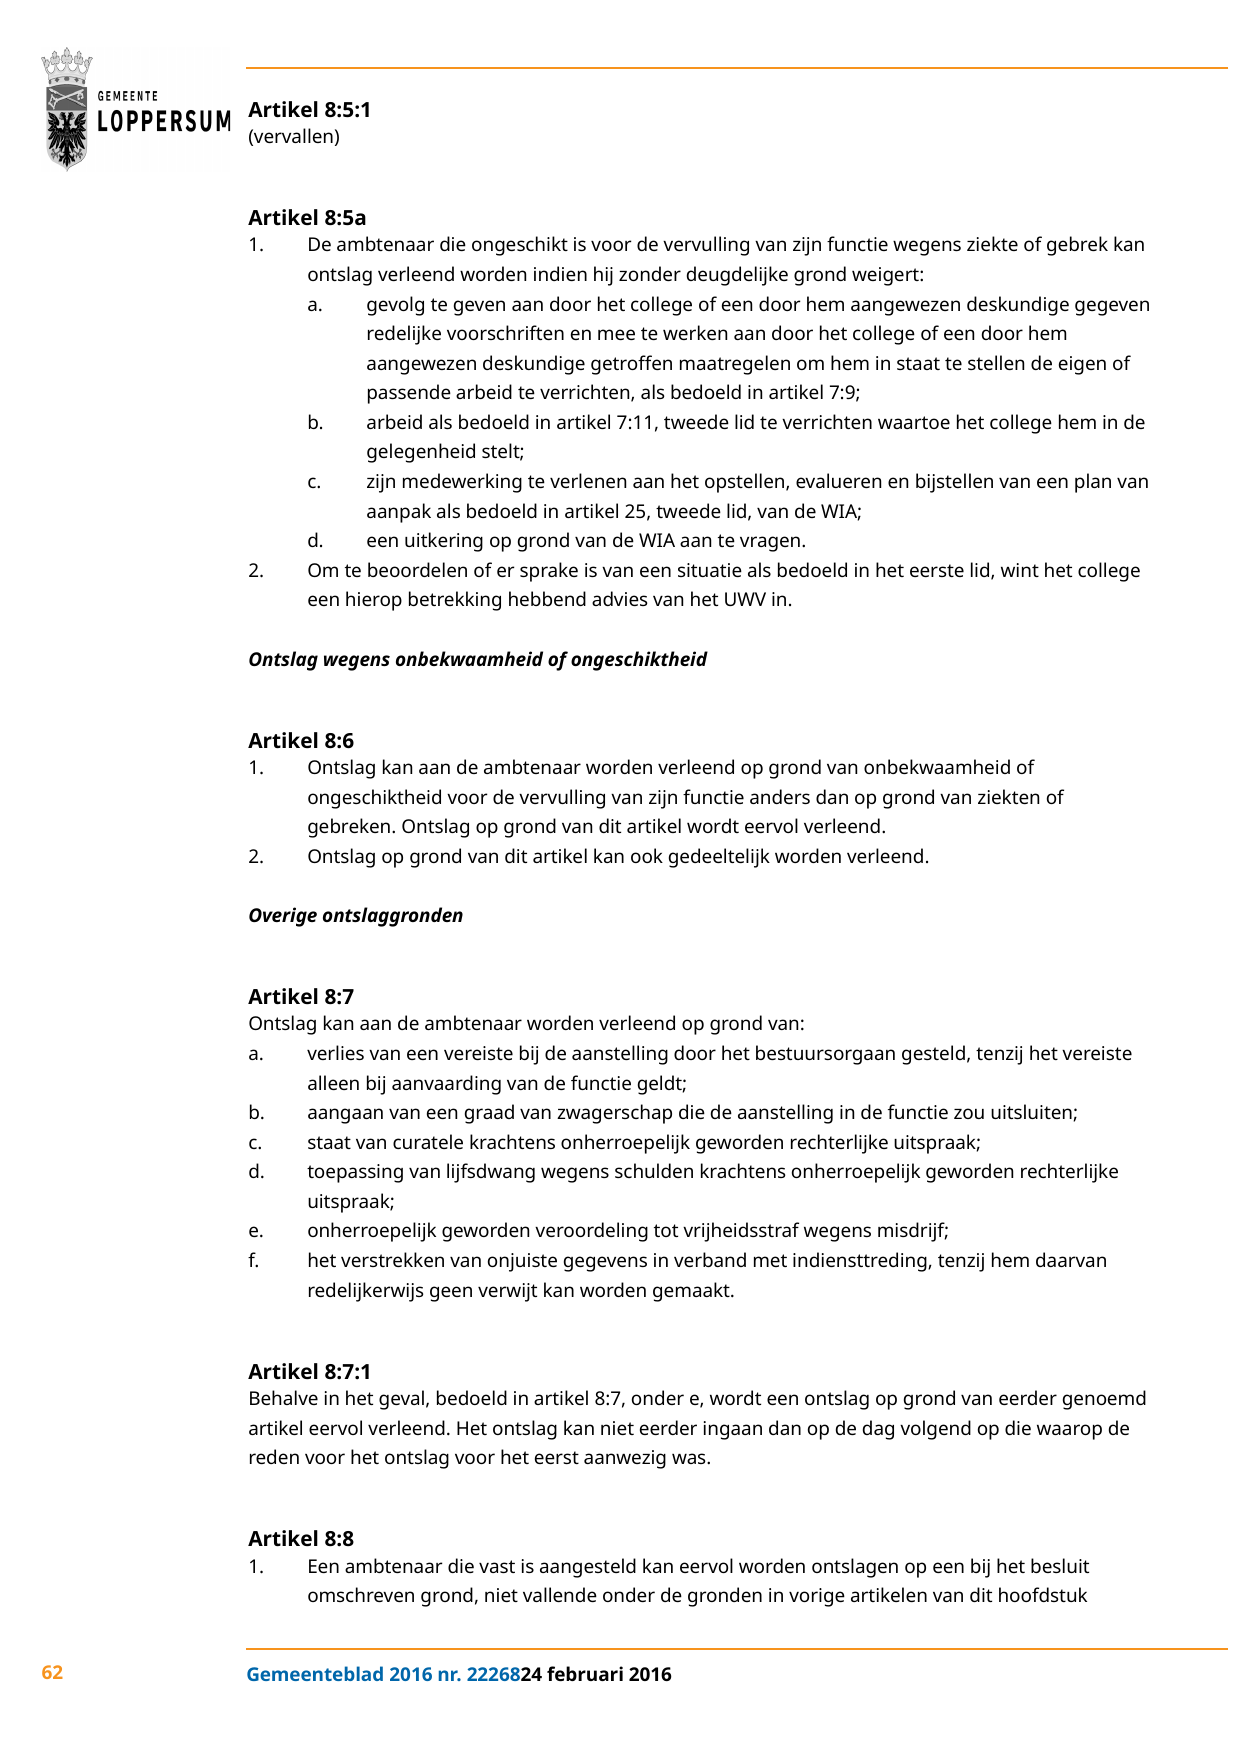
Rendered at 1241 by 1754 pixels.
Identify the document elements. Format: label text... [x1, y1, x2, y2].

text Overige ontslaggronden [248, 902, 1152, 928]
text Ontslag kan aan de ambtenaar worden verleend op grond van: [248, 1011, 1152, 1036]
list een uitkering op grond van de WIA aan te vragen. [307, 527, 1152, 553]
text Artikel 8:7 [248, 982, 1152, 1011]
list Om te beoordelen of er sprake is van een situatie als bedoeld in het eerste lid, wint het college een hierop betrekking hebbend advies van het UWV in. [248, 557, 1152, 612]
text Behalve in het geval, bedoeld in artikel 8:7, onder e, wordt een ontslag op grond van eerder genoemd artikel eervol verleend. Het ontslag kan niet eerder ingaan dan op de dag volgend op die waarop de reden voor het ontslag voor het eerst aanwezig was. [248, 1385, 1152, 1470]
list gevolg te geven aan door het college of een door hem aangewezen deskundige gegeven redelijke voorschriften en mee te werken aan door het college of een door hem aangewezen deskundige getroffen maatregelen om hem in staat te stellen de eigen of passende arbeid te verrichten, als bedoeld in artikel 7:9; [307, 291, 1152, 405]
list arbeid als bedoeld in artikel 7:11, tweede lid te verrichten waartoe het college hem in de gelegenheid stelt; [307, 409, 1152, 464]
list Ontslag kan aan de ambtenaar worden verleend op grond van onbekwaamheid of ongeschiktheid voor de vervulling van zijn functie anders dan op grond van ziekten of gebreken. Ontslag op grond van dit artikel wordt eervol verleend. [248, 754, 1152, 839]
text Ontslag wegens onbekwaamheid of ongeschiktheid [248, 646, 1152, 672]
list staat van curatele krachtens onherroepelijk geworden rechterlijke uitspraak; [248, 1129, 1152, 1155]
list het verstrekken van onjuiste gegevens in verband met indiensttreding, tenzij hem daarvan redelijkerwijs geen verwijt kan worden gemaakt. [248, 1247, 1152, 1303]
text (vervallen) [248, 123, 1152, 149]
list zijn medewerking te verlenen aan het opstellen, evalueren en bijstellen van een plan van aanpak als bedoeld in artikel 25, tweede lid, van de WIA; [307, 468, 1152, 524]
list verlies van een vereiste bij de aanstelling door het bestuursorgaan gesteld, tenzij het vereiste alleen bij aanvaarding van de functie geldt; [248, 1040, 1152, 1096]
text Artikel 8:6 [248, 726, 1152, 754]
list Ontslag op grond van dit artikel kan ook gedeeltelijk worden verleend. [248, 843, 1152, 869]
list De ambtenaar die ongeschikt is voor de vervulling van zijn functie wegens ziekte of gebrek kan ontslag verleend worden indien hij zonder deugdelijke grond weigert: [248, 232, 1152, 287]
list onherroepelijk geworden veroordeling tot vrijheidsstraf wegens misdrijf; [248, 1218, 1152, 1243]
text Artikel 8:8 [248, 1524, 1152, 1553]
picture [41, 47, 231, 172]
list aangaan van een graad van zwagerschap die de aanstelling in de functie zou uitsluiten; [248, 1099, 1152, 1125]
text Artikel 8:7:1 [248, 1357, 1152, 1385]
text Artikel 8:5a [248, 203, 1152, 232]
text Artikel 8:5:1 [248, 95, 1152, 123]
list toepassing van lijfsdwang wegens schulden krachtens onherroepelijk geworden rechterlijke uitspraak; [248, 1158, 1152, 1214]
list Een ambtenaar die vast is aangesteld kan eervol worden ontslagen op een bij het besluit omschreven grond, niet vallende onder de gronden in vorige artikelen van dit hoofdstuk [248, 1553, 1152, 1608]
